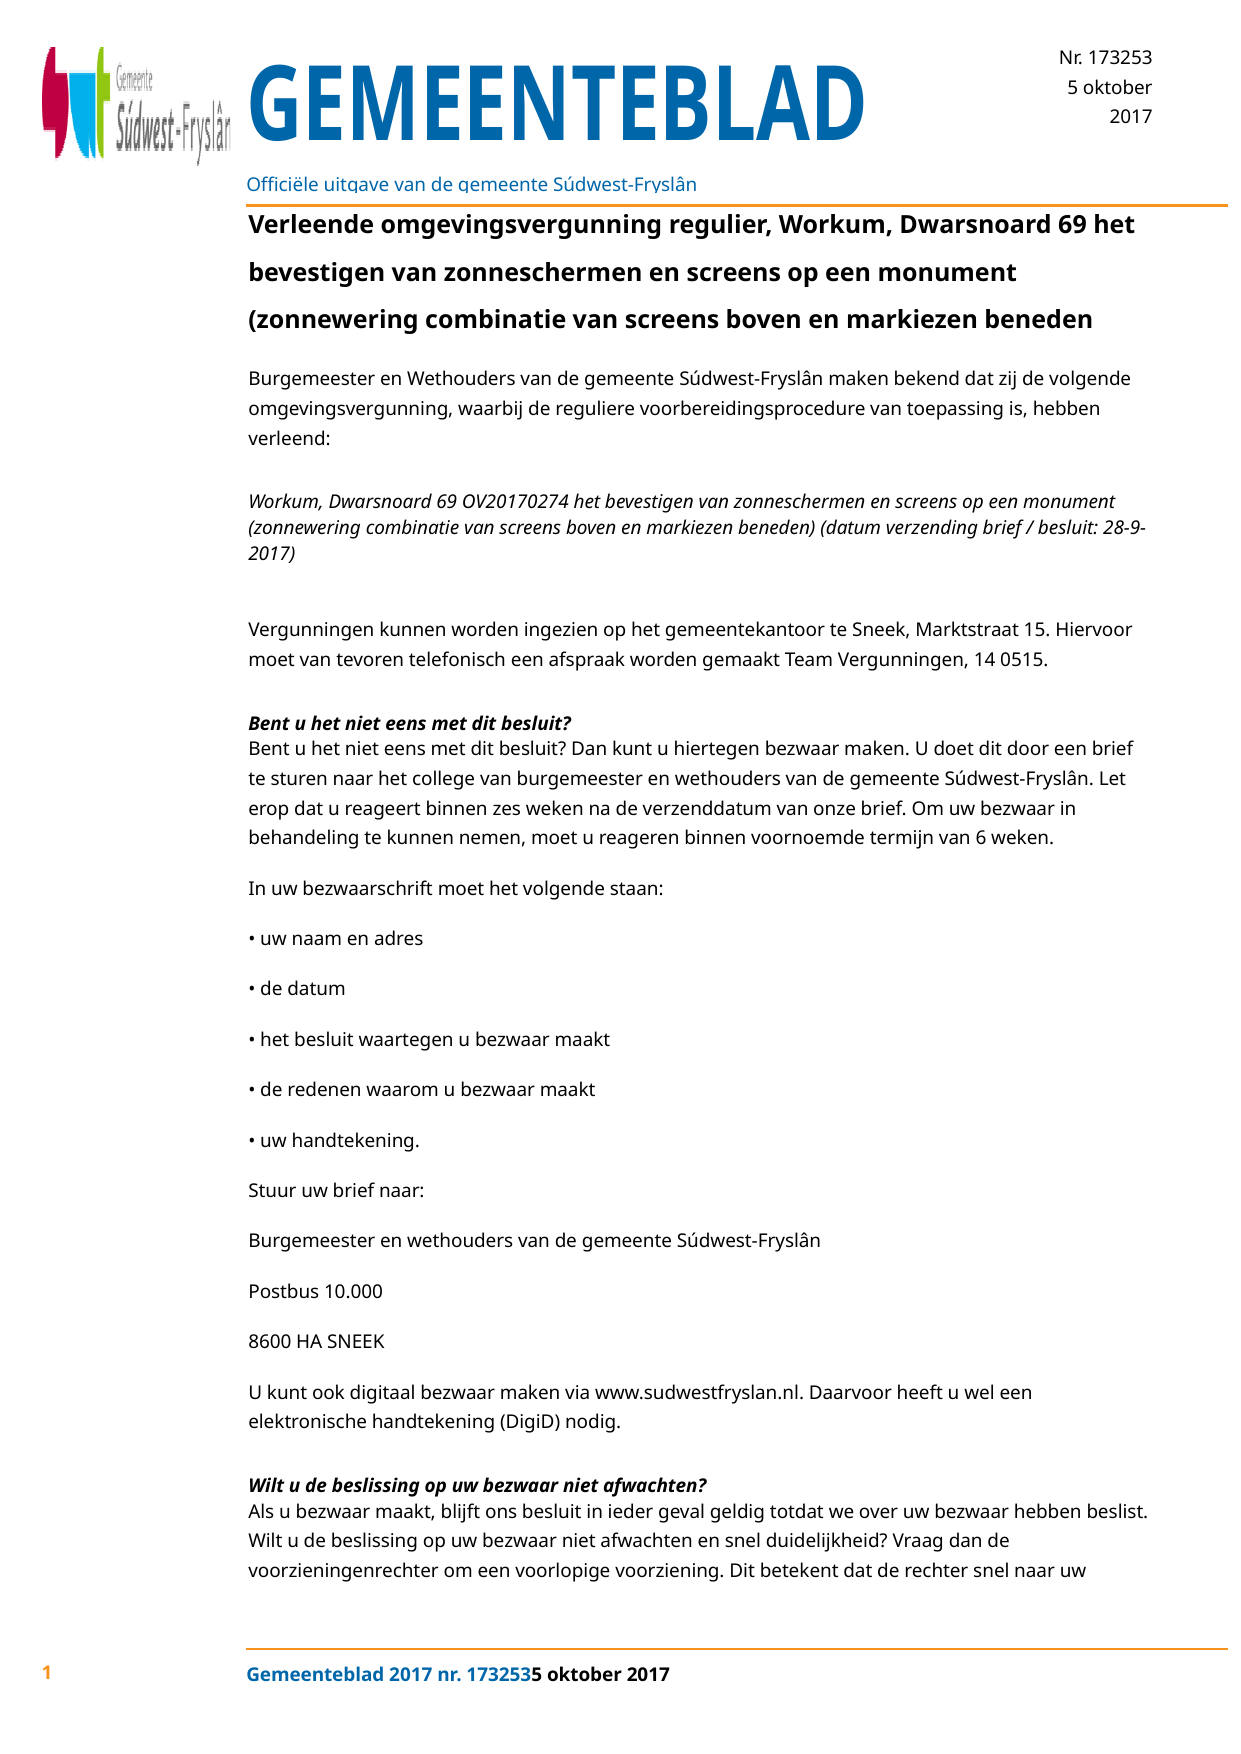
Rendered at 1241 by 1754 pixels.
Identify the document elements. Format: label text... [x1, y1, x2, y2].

text • de redenen waarom u bezwaar maakt [248, 1076, 1152, 1102]
text 8600 HA SNEEK [248, 1328, 1152, 1354]
text Bent u het niet eens met dit besluit? Dan kunt u hiertegen bezwaar maken. U doet dit door een brief te sturen naar het college van burgemeester en wethouders van de gemeente Súdwest-Fryslân. Let erop dat u reageert binnen zes weken na de verzenddatum van onze brief. Om uw bezwaar in behandeling te kunnen nemen, moet u reageren binnen voornoemde termijn van 6 weken. [248, 736, 1152, 850]
text Als u bezwaar maakt, blijft ons besluit in ieder geval geldig totdat we over uw bezwaar hebben beslist. Wilt u de beslissing op uw bezwaar niet afwachten en snel duidelijkheid? Vraag dan de voorzieningenrechter om een voorlopige voorziening. Dit betekent dat de rechter snel naar uw [248, 1498, 1152, 1583]
text • uw handtekening. [248, 1127, 1152, 1152]
text • het besluit waartegen u bezwaar maakt [248, 1026, 1152, 1052]
text • de datum [248, 976, 1152, 1001]
picture [41, 47, 231, 172]
text • uw naam en adres [248, 925, 1152, 951]
text In uw bezwaarschrift moet het volgende staan: [248, 875, 1152, 900]
text Wilt u de beslissing op uw bezwaar niet afwachten? [248, 1472, 1152, 1498]
text Stuur uw brief naar: [248, 1177, 1152, 1203]
text Burgemeester en wethouders van de gemeente Súdwest-Fryslân [248, 1228, 1152, 1253]
text Bent u het niet eens met dit besluit? [248, 710, 1152, 736]
text Burgemeester en Wethouders van de gemeente Súdwest-Fryslân maken bekend dat zij de volgende omgevingsvergunning, waarbij de reguliere voorbereidingsprocedure van toepassing is, hebben verleend: [248, 366, 1152, 450]
text U kunt ook digitaal bezwaar maken via www.sudwestfryslan.nl. Daarvoor heeft u wel een elektronische handtekening (DigiD) nodig. [248, 1379, 1152, 1434]
text Vergunningen kunnen worden ingezien op het gemeentekantoor te Sneek, Marktstraat 15. Hiervoor moet van tevoren telefonisch een afspraak worden gemaakt Team Vergunningen, 14 0515. [248, 616, 1152, 672]
text Postbus 10.000 [248, 1278, 1152, 1304]
text Verleende omgevingsvergunning regulier, Workum, Dwarsnoard 69 het bevestigen van zonneschermen en screens op een monument (zonnewering combinatie van screens boven en markiezen beneden [248, 207, 1152, 336]
text Workum, Dwarsnoard 69 OV20170274 het bevestigen van zonneschermen en screens op een monument (zonnewering combinatie van screens boven en markiezen beneden) (datum verzending brief / besluit: 28-9-2017) [248, 489, 1152, 566]
